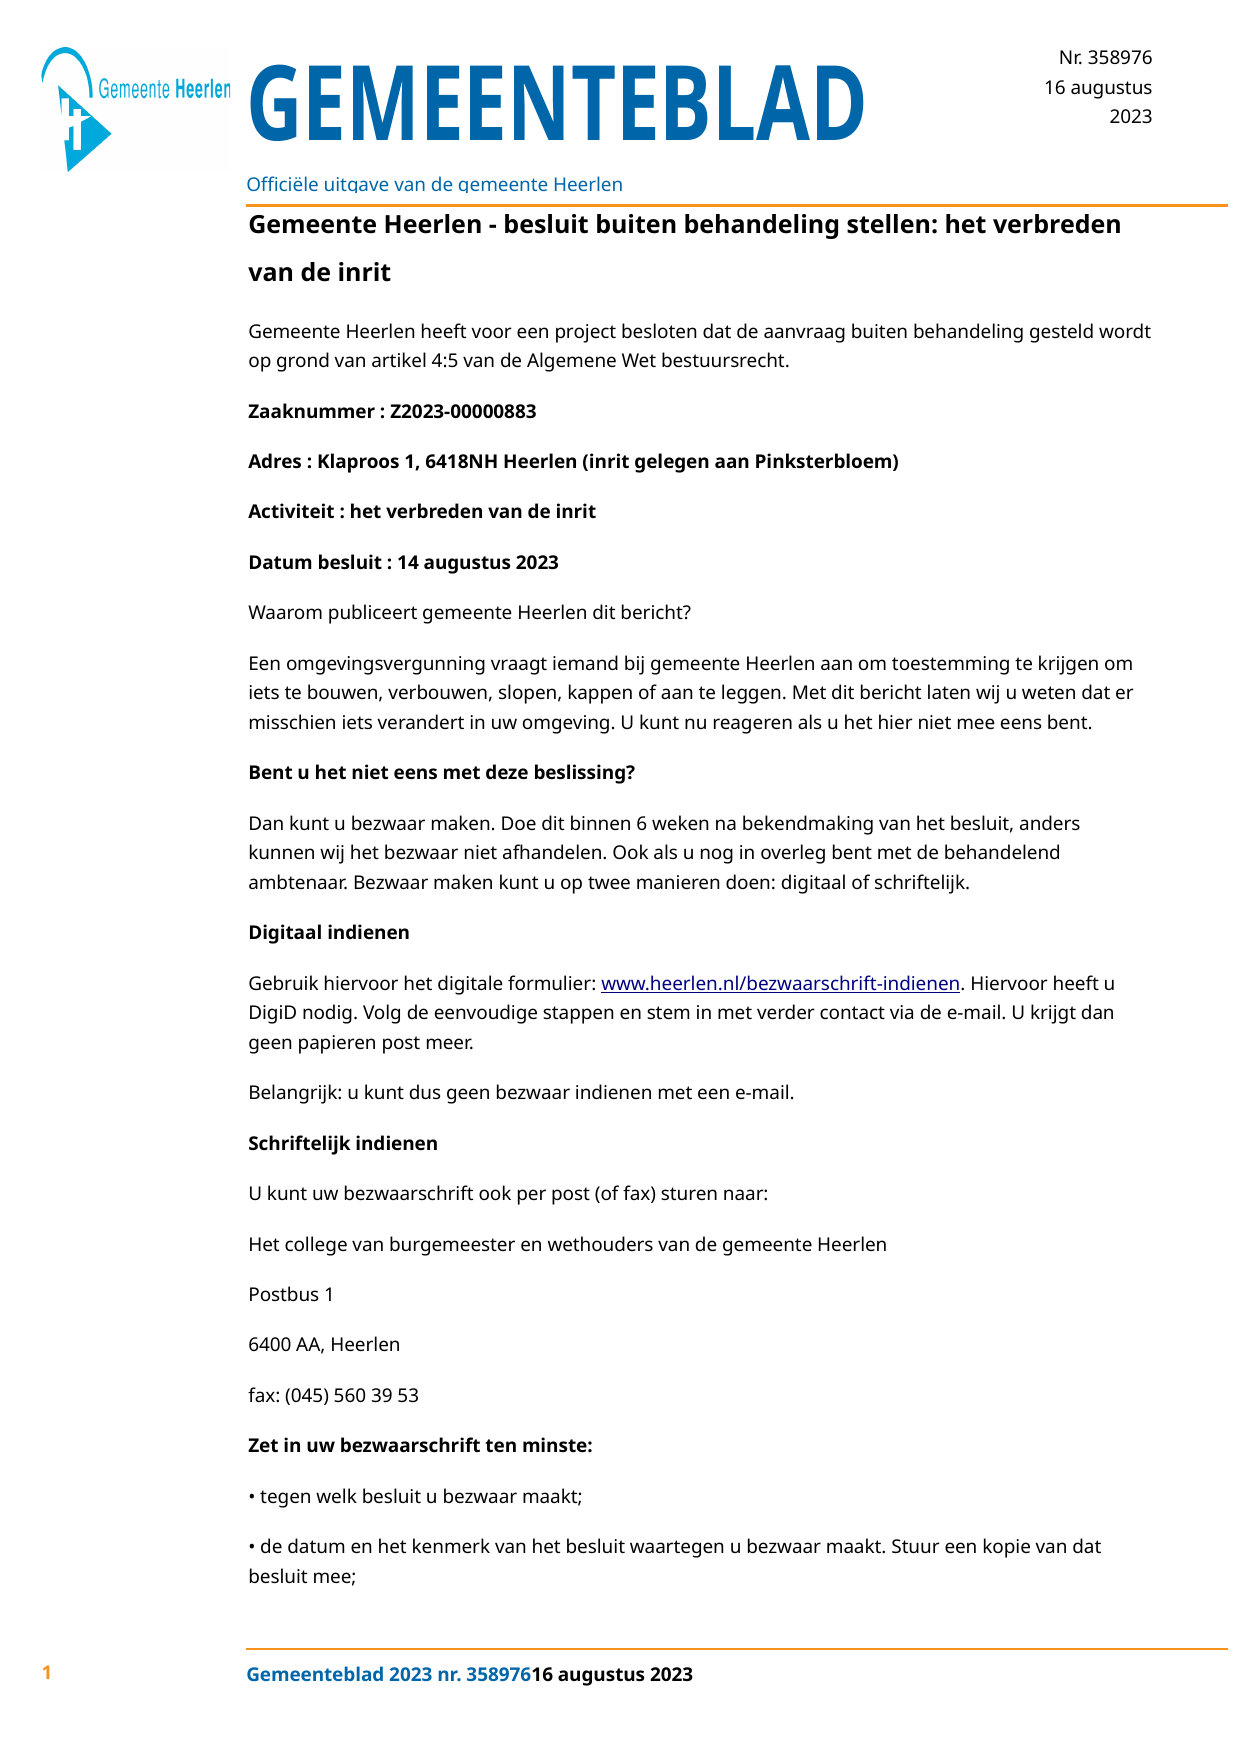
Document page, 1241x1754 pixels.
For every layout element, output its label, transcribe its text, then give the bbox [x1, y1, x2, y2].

text fax: (045) 560 39 53 [248, 1382, 1152, 1408]
text Digitaal indienen [248, 919, 1152, 945]
text Gebruik hiervoor het digitale formulier: www.heerlen.nl/bezwaarschrift-indienen. Hiervoor heeft u DigiD nodig. Volg de eenvoudige stappen en stem in met verder contact via de e-mail. U krijgt dan geen papieren post meer. [248, 970, 1152, 1055]
picture [41, 47, 231, 172]
text Waarom publiceert gemeente Heerlen dit bericht? [248, 599, 1152, 625]
text Activiteit : het verbreden van de inrit [248, 499, 1152, 524]
text Belangrijk: u kunt dus geen bezwaar indienen met een e-mail. [248, 1079, 1152, 1105]
text U kunt uw bezwaarschrift ook per post (of fax) sturen naar: [248, 1180, 1152, 1206]
text Het college van burgemeester en wethouders van de gemeente Heerlen [248, 1231, 1152, 1257]
text Zaaknummer : Z2023-00000883 [248, 398, 1152, 424]
text Zet in uw bezwaarschrift ten minste: [248, 1432, 1152, 1458]
text • de datum en het kenmerk van het besluit waartegen u bezwaar maakt. Stuur een kopie van dat besluit mee; [248, 1533, 1152, 1589]
text 6400 AA, Heerlen [248, 1332, 1152, 1357]
text Schriftelijk indienen [248, 1130, 1152, 1156]
text Gemeente Heerlen heeft voor een project besloten dat de aanvraag buiten behandeling gesteld wordt op grond van artikel 4:5 van de Algemene Wet bestuursrecht. [248, 318, 1152, 373]
text Een omgevingsvergunning vraagt iemand bij gemeente Heerlen aan om toestemming te krijgen om iets te bouwen, verbouwen, slopen, kappen of aan te leggen. Met dit bericht laten wij u weten dat er misschien iets verandert in uw omgeving. U kunt nu reageren als u het hier niet mee eens bent. [248, 650, 1152, 735]
text Datum besluit : 14 augustus 2023 [248, 549, 1152, 575]
text Postbus 1 [248, 1281, 1152, 1307]
text Adres : Klaproos 1, 6418NH Heerlen (inrit gelegen aan Pinksterbloem) [248, 448, 1152, 474]
picture [41, 47, 59, 70]
text • tegen welk besluit u bezwaar maakt; [248, 1483, 1152, 1509]
text Bent u het niet eens met deze beslissing? [248, 759, 1152, 785]
text Gemeente Heerlen - besluit buiten behandeling stellen: het verbreden van de inrit [248, 207, 1152, 288]
text Dan kunt u bezwaar maken. Doe dit binnen 6 weken na bekendmaking van het besluit, anders kunnen wij het bezwaar niet afhandelen. Ook als u nog in overleg bent met de behandelend ambtenaar. Bezwaar maken kunt u op twee manieren doen: digitaal of schriftelijk. [248, 810, 1152, 895]
